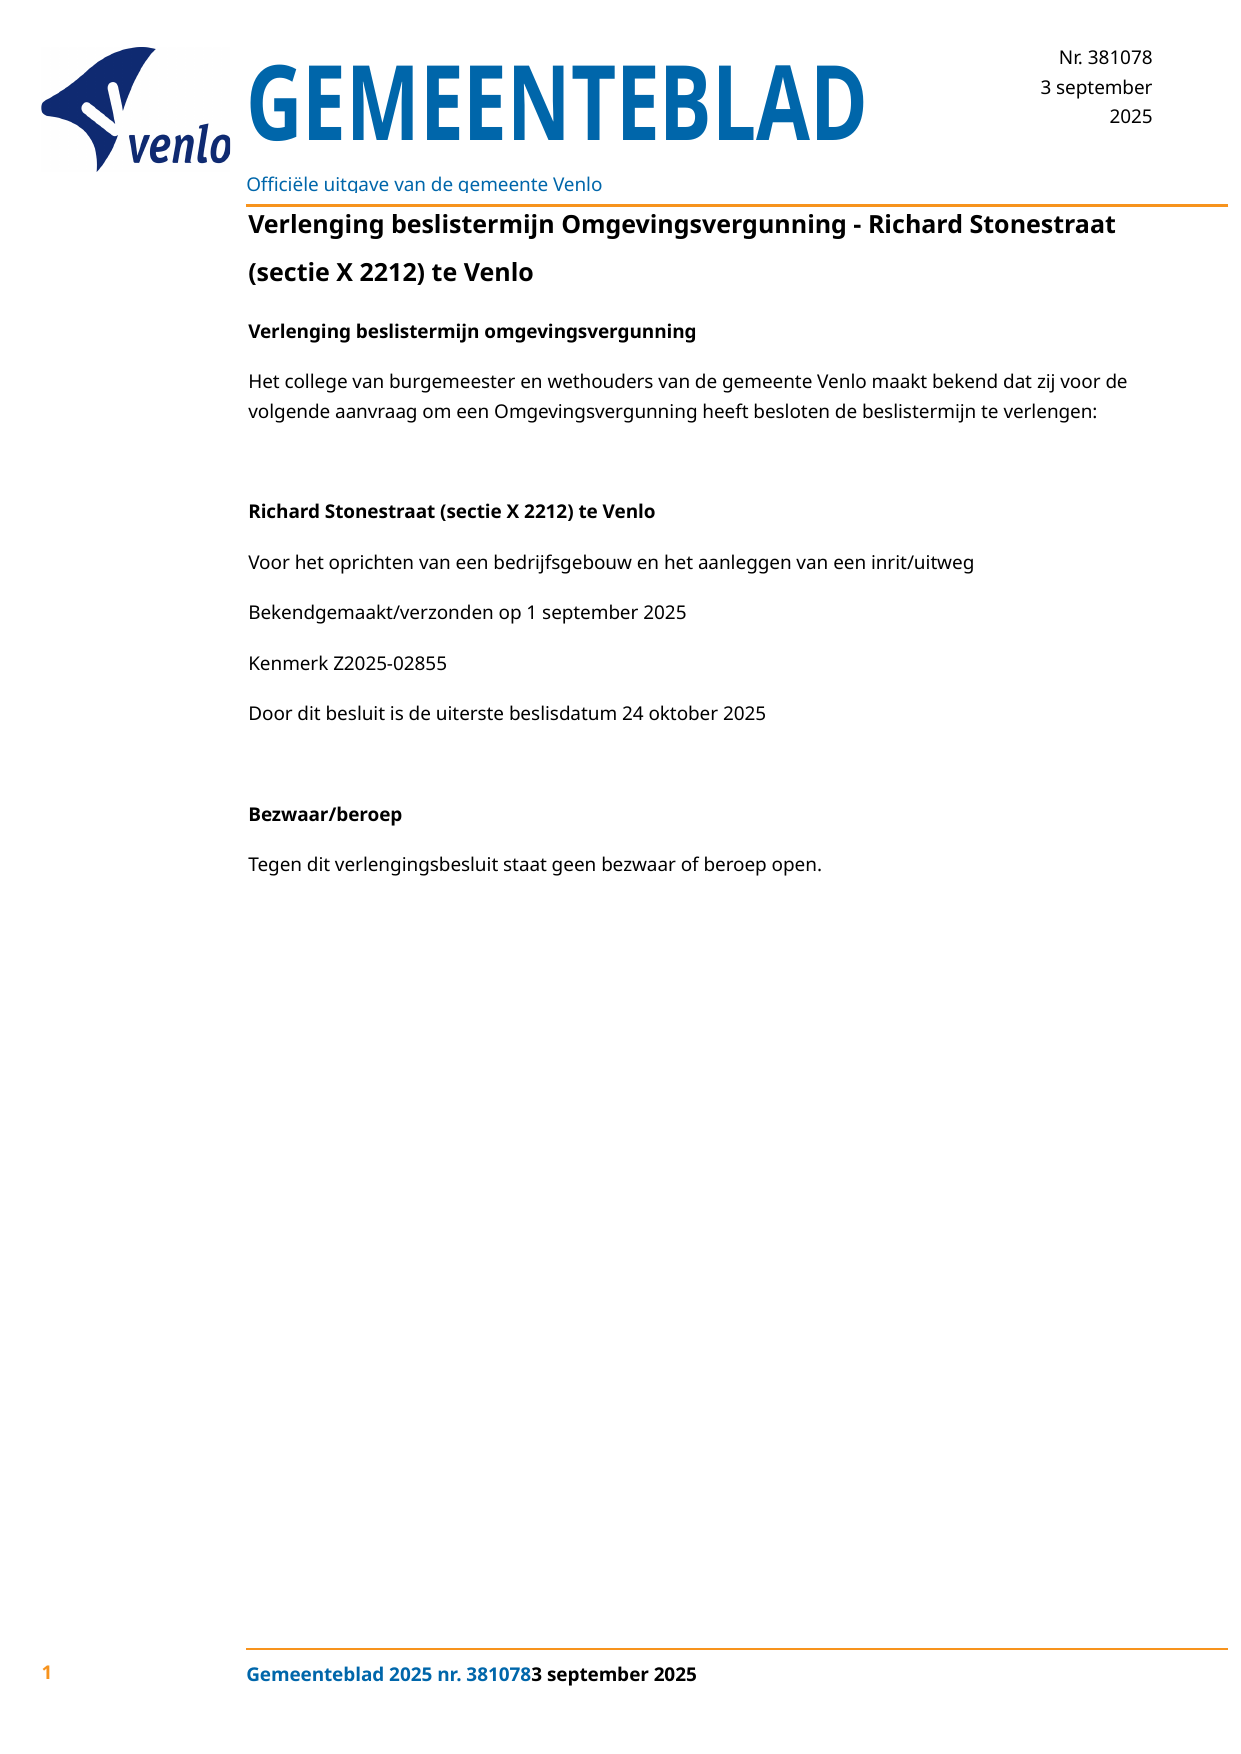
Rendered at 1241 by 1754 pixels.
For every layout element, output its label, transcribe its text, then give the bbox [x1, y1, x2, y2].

text Door dit besluit is de uiterste beslisdatum 24 oktober 2025 [248, 700, 1152, 726]
text Het college van burgemeester en wethouders van de gemeente Venlo maakt bekend dat zij voor de volgende aanvraag om een Omgevingsvergunning heeft besloten de beslistermijn te verlengen: [248, 368, 1152, 424]
text Voor het oprichten van een bedrijfsgebouw en het aanleggen van een inrit/uitweg [248, 549, 1152, 575]
text Kenmerk Z2025-02855 [248, 650, 1152, 676]
text Verlenging beslistermijn Omgevingsvergunning - Richard Stonestraat (sectie X 2212) te Venlo [248, 207, 1152, 288]
text Verlenging beslistermijn omgevingsvergunning [248, 318, 1152, 344]
text Richard Stonestraat (sectie X 2212) te Venlo [248, 499, 1152, 524]
text Bekendgemaakt/verzonden op 1 september 2025 [248, 599, 1152, 625]
picture [41, 47, 231, 172]
text Bezwaar/beroep [248, 801, 1152, 827]
text Tegen dit verlengingsbesluit staat geen bezwaar of beroep open. [248, 852, 1152, 877]
